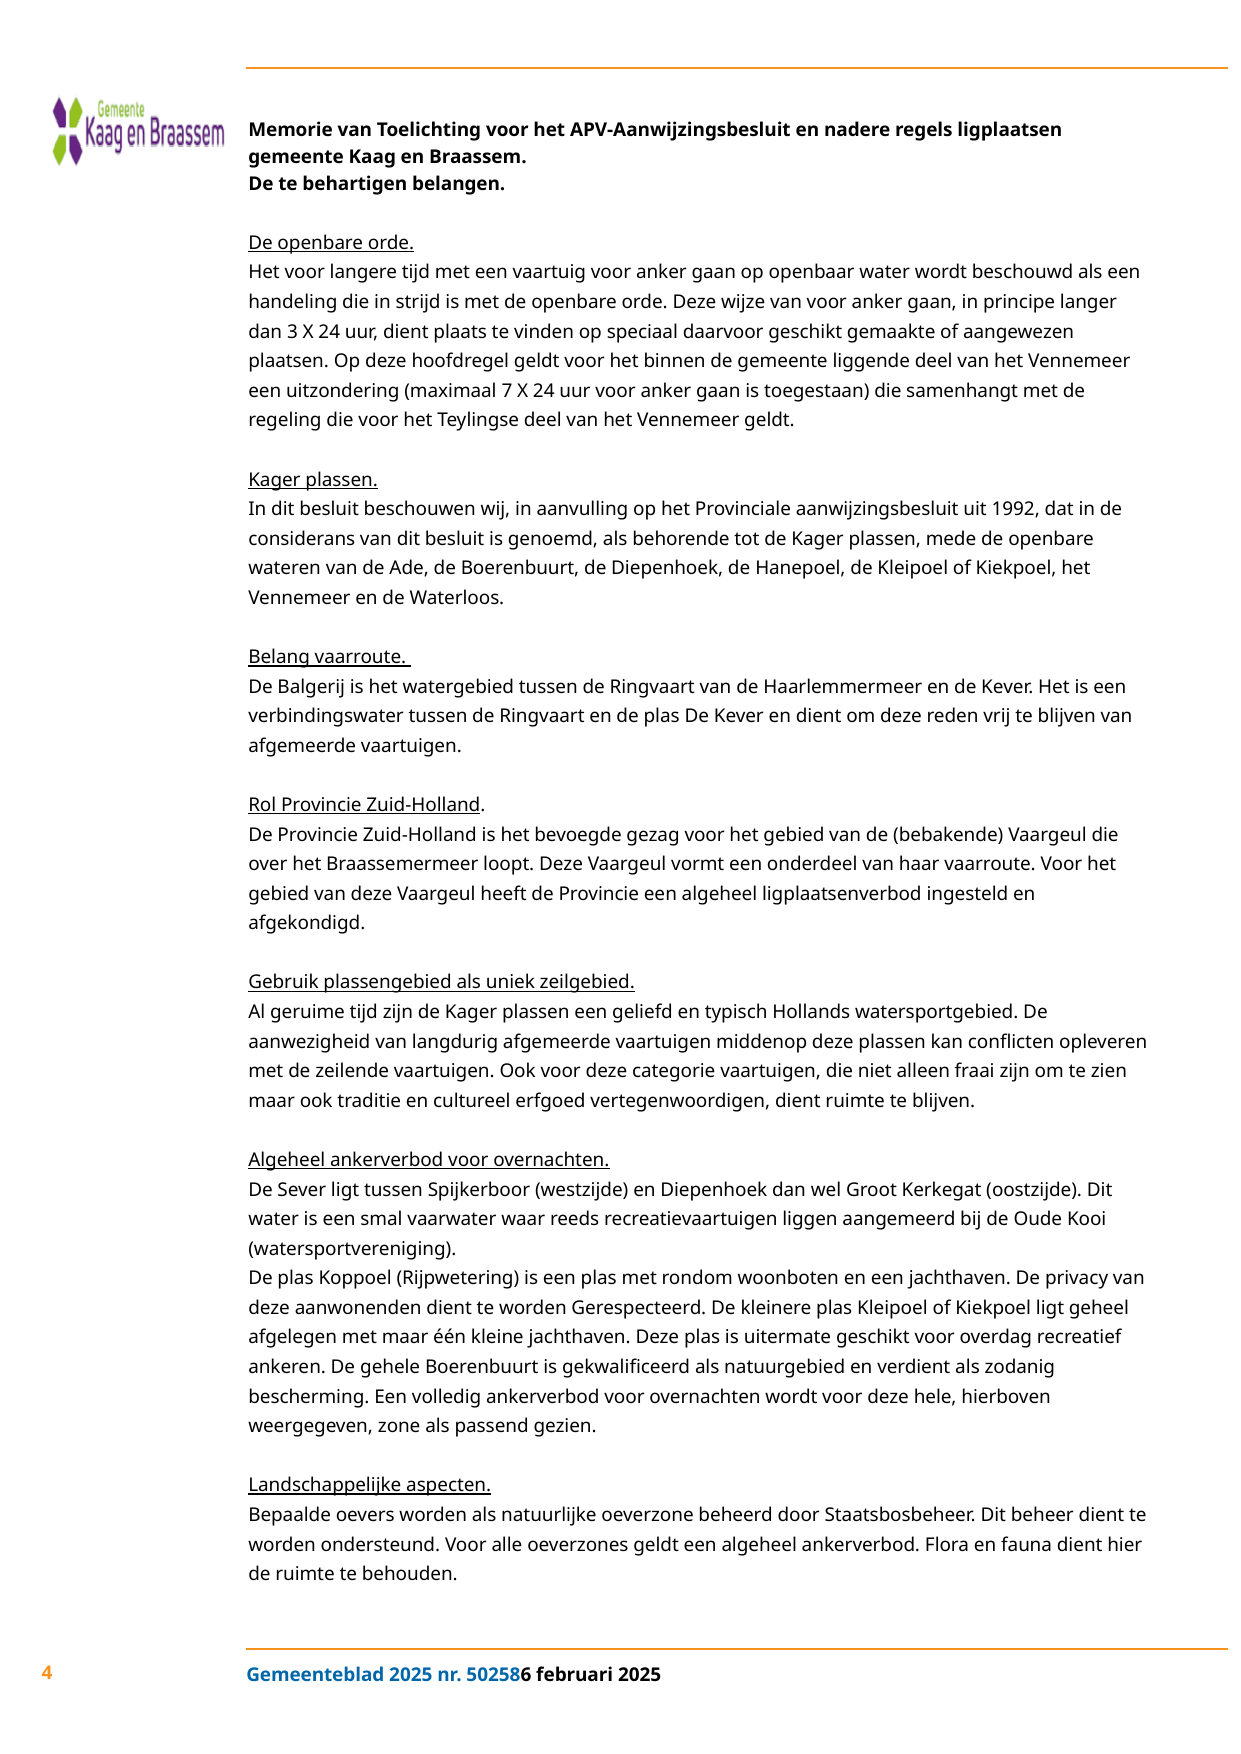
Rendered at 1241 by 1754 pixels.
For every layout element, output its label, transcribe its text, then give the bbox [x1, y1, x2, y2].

text Het voor langere tijd met een vaartuig voor anker gaan op openbaar water wordt beschouwd als een handeling die in strijd is met de openbare orde. Deze wijze van voor anker gaan, in principe langer dan 3 X 24 uur, dient plaats te vinden op speciaal daarvoor geschikt gemaakte of aangewezen plaatsen. Op deze hoofdregel geldt voor het binnen de gemeente liggende deel van het Vennemeer een uitzondering (maximaal 7 X 24 uur voor anker gaan is toegestaan) die samenhangt met de regeling die voor het Teylingse deel van het Vennemeer geldt. [248, 259, 1152, 432]
text Landschappelijke aspecten. [248, 1472, 1152, 1497]
text Bepaalde oevers worden als natuurlijke oeverzone beheerd door Staatsbosbeheer. Dit beheer dient te worden ondersteund. Voor alle oeverzones geldt een algeheel ankerverbod. Flora en fauna dient hier de ruimte te behouden. [248, 1501, 1152, 1586]
text Gebruik plassengebied als uniek zeilgebied. [248, 969, 1152, 994]
text De plas Koppoel (Rijpwetering) is een plas met rondom woonboten en een jachthaven. De privacy van deze aanwonenden dient te worden Gerespecteerd. De kleinere plas Kleipoel of Kiekpoel ligt geheel afgelegen met maar één kleine jachthaven. Deze plas is uitermate geschikt voor overdag recreatief ankeren. De gehele Boerenbuurt is gekwalificeerd als natuurgebied en verdient als zodanig bescherming. Een volledig ankerverbod voor overnachten wordt voor deze hele, hierboven weergegeven, zone als passend gezien. [248, 1264, 1152, 1438]
text Rol Provincie Zuid-Holland. [248, 791, 1152, 817]
text Kager plassen. [248, 466, 1152, 491]
text De Provincie Zuid-Holland is het bevoegde gezag voor het gebied van de (bebakende) Vaargeul die over het Braassemermeer loopt. Deze Vaargeul vormt een onderdeel van haar vaarroute. Voor het gebied van deze Vaargeul heeft de Provincie een algeheel ligplaatsenverbod ingesteld en afgekondigd. [248, 821, 1152, 935]
text Al geruime tijd zijn de Kager plassen een geliefd en typisch Hollands watersportgebied. De aanwezigheid van langdurig afgemeerde vaartuigen middenop deze plassen kan conflicten opleveren met de zeilende vaartuigen. Ook voor deze categorie vaartuigen, die niet alleen fraai zijn om te zien maar ook traditie en cultureel erfgoed vertegenwoordigen, dient ruimte te blijven. [248, 998, 1152, 1113]
text De openbare orde. [248, 229, 1152, 255]
text Algeheel ankerverbod voor overnachten. [248, 1146, 1152, 1172]
text Memorie van Toelichting voor het APV-Aanwijzingsbesluit en nadere regels ligplaatsen gemeente Kaag en Braassem. [248, 116, 1152, 170]
text De Sever ligt tussen Spijkerboor (westzijde) en Diepenhoek dan wel Groot Kerkegat (oostzijde). Dit water is een smal vaarwater waar reeds recreatievaartuigen liggen aangemeerd bij de Oude Kooi (watersportvereniging). [248, 1176, 1152, 1261]
text De te behartigen belangen. [248, 170, 1152, 196]
text Belang vaarroute. [248, 643, 1152, 669]
text In dit besluit beschouwen wij, in aanvulling op het Provinciale aanwijzingsbesluit uit 1992, dat in de considerans van dit besluit is genoemd, als behorende tot de Kager plassen, mede de openbare wateren van de Ade, de Boerenbuurt, de Diepenhoek, de Hanepoel, de Kleipoel of Kiekpoel, het Vennemeer en de Waterloos. [248, 495, 1152, 610]
text De Balgerij is het watergebied tussen de Ringvaart van de Haarlemmermeer en de Kever. Het is een verbindingswater tussen de Ringvaart en de plas De Kever en dient om deze reden vrij te blijven van afgemeerde vaartuigen. [248, 673, 1152, 758]
picture [41, 47, 231, 172]
